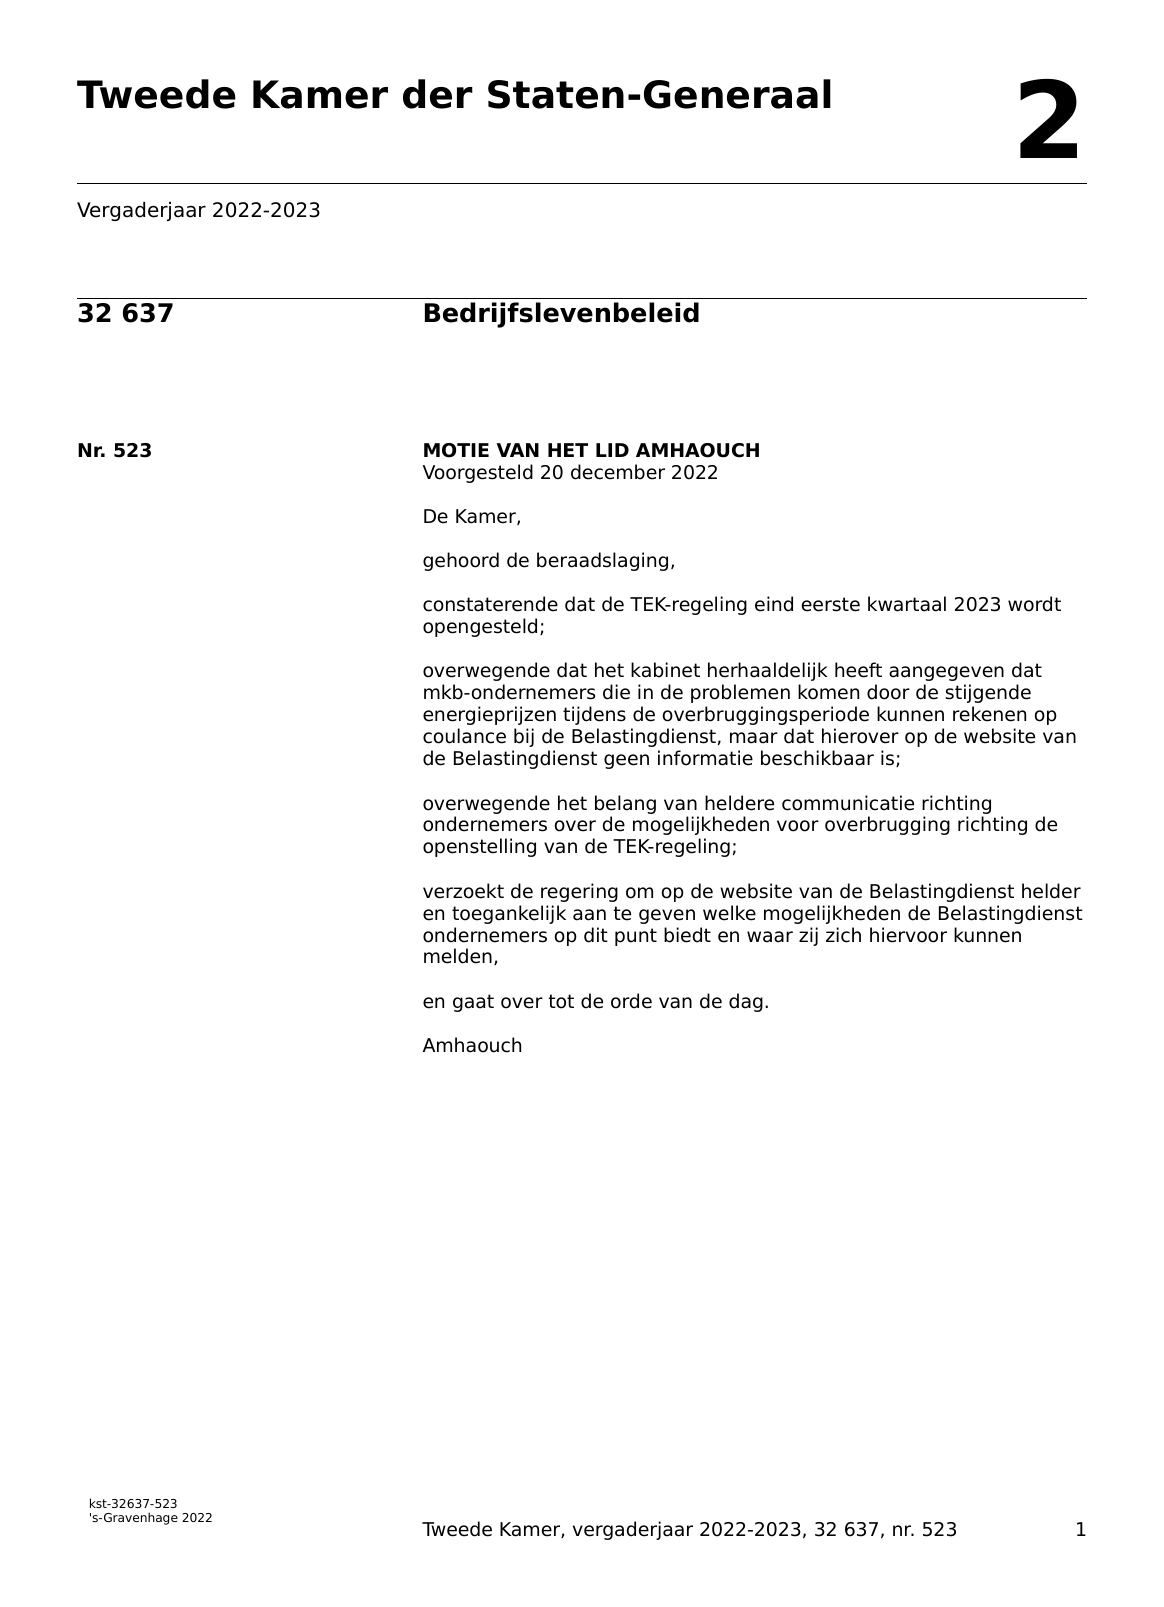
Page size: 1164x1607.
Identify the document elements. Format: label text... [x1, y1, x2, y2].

subtitle 32 637 Bedrijfslevenbeleid [77, 299, 1087, 329]
subtitle Nr. 523 MOTIE VAN HET LID AMHAOUCH [77, 440, 1087, 462]
text verzoekt de regering om op de website van de Belastingdienst helder en toegankelijk aan te geven welke mogelijkheden de Belastingdienst ondernemers op dit punt biedt en waar zij zich hiervoor kunnen melden, [422, 881, 1087, 968]
text overwegende dat het kabinet herhaaldelijk heeft aangegeven dat mkb-ondernemers die in de problemen komen door de stijgende energieprijzen tijdens de overbruggingsperiode kunnen rekenen op coulance bij de Belastingdienst, maar dat hierover op de website van de Belastingdienst geen informatie beschikbaar is; [422, 660, 1087, 770]
text Voorgesteld 20 december 2022 [422, 462, 1087, 484]
text De Kamer, [422, 506, 1087, 528]
text kst-32637-523 [88, 1497, 323, 1511]
text Amhaouch [422, 1035, 1087, 1057]
text gehoord de beraadslaging, [422, 550, 1087, 572]
table_cell Vergaderjaar 2022-2023 [77, 184, 1087, 298]
text en gaat over tot de orde van de dag. [422, 991, 1087, 1013]
text constaterende dat de TEK-regeling eind eerste kwartaal 2023 wordt opengesteld; [422, 594, 1087, 638]
text 's-Gravenhage 2022 [88, 1511, 323, 1525]
table_header 2 [886, 59, 1087, 183]
table_header Tweede Kamer der Staten-Generaal [77, 59, 886, 183]
text overwegende het belang van heldere communicatie richting ondernemers over de mogelijkheden voor overbrugging richting de openstelling van de TEK-regeling; [422, 792, 1087, 858]
